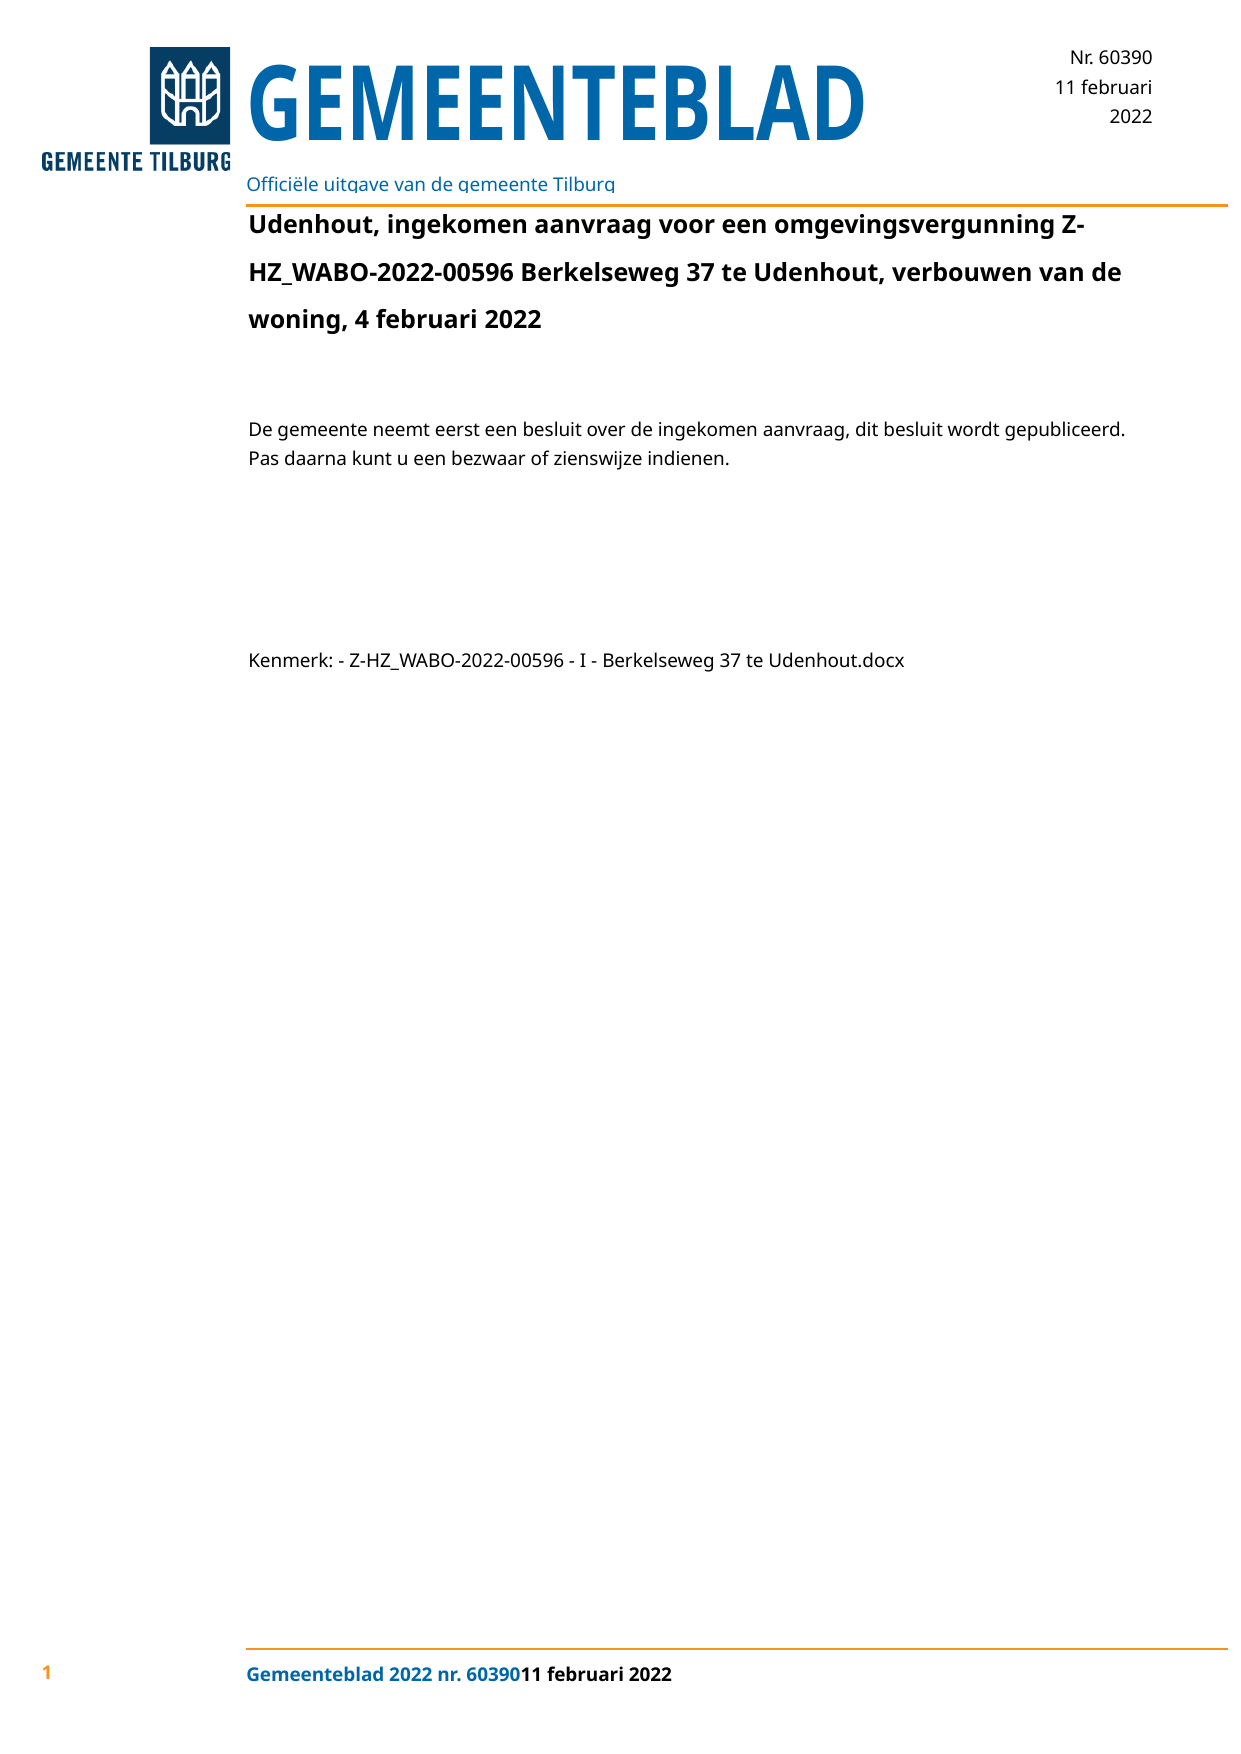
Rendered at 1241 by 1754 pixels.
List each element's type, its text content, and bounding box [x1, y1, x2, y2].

picture [41, 47, 231, 172]
text De gemeente neemt eerst een besluit over de ingekomen aanvraag, dit besluit wordt gepubliceerd. Pas daarna kunt u een bezwaar of zienswijze indienen. [248, 416, 1152, 471]
text Udenhout, ingekomen aanvraag voor een omgevingsvergunning Z-HZ_WABO-2022-00596 Berkelseweg 37 te Udenhout, verbouwen van de woning, 4 februari 2022 [248, 207, 1152, 336]
text Kenmerk: - Z-HZ_WABO-2022-00596 - I - Berkelseweg 37 te Udenhout.docx [248, 647, 1152, 673]
